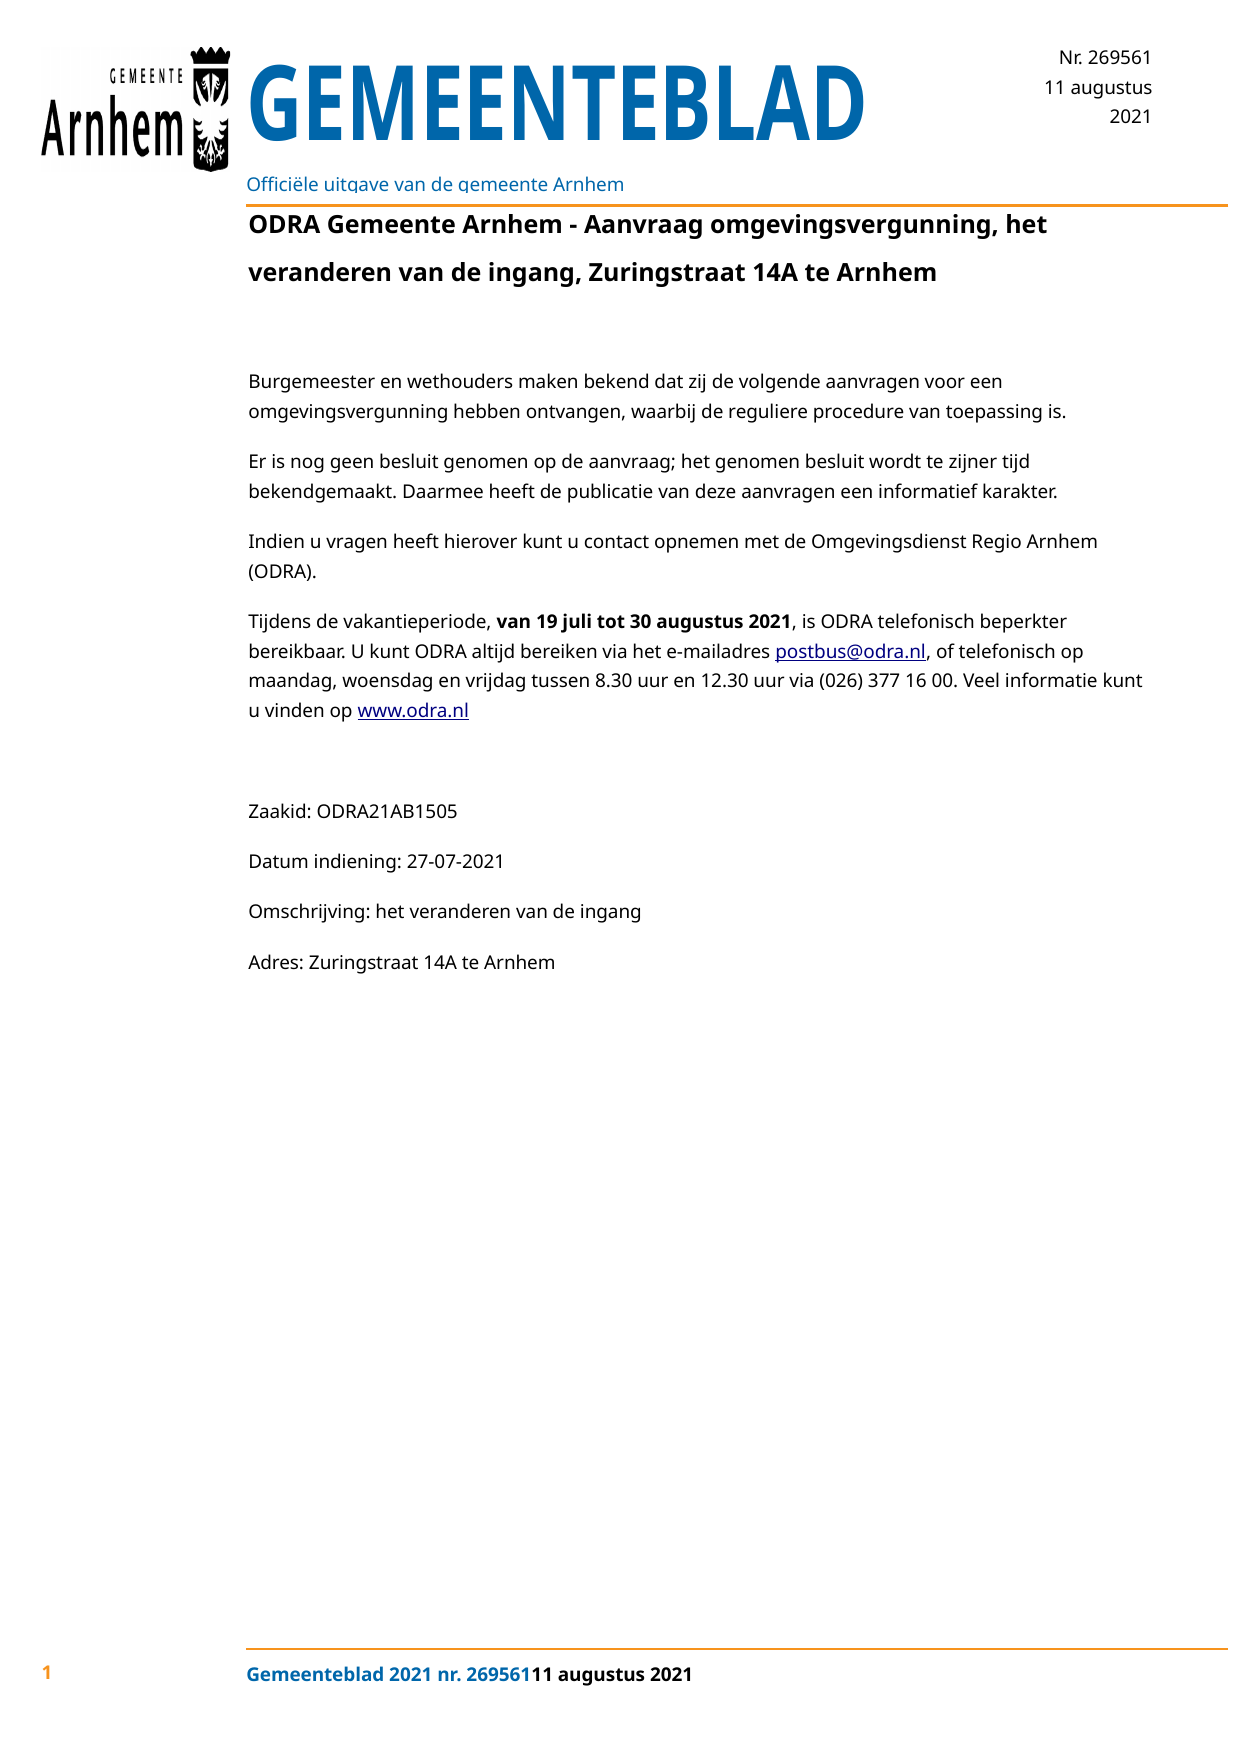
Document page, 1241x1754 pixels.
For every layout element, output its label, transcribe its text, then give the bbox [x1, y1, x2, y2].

text Burgemeester en wethouders maken bekend dat zij de volgende aanvragen voor een omgevingsvergunning hebben ontvangen, waarbij de reguliere procedure van toepassing is. [248, 368, 1152, 424]
picture [41, 47, 231, 172]
text Zaakid: ODRA21AB1505 [248, 798, 1152, 824]
text Omschrijving: het veranderen van de ingang [248, 899, 1152, 924]
text Er is nog geen besluit genomen op de aanvraag; het genomen besluit wordt te zijner tijd bekendgemaakt. Daarmee heeft de publicatie van deze aanvragen een informatief karakter. [248, 448, 1152, 504]
text Datum indiening: 27-07-2021 [248, 848, 1152, 874]
text ODRA Gemeente Arnhem - Aanvraag omgevingsvergunning, het veranderen van de ingang, Zuringstraat 14A te Arnhem [248, 207, 1152, 288]
text Adres: Zuringstraat 14A te Arnhem [248, 949, 1152, 975]
text Tijdens de vakantieperiode, van 19 juli tot 30 augustus 2021, is ODRA telefonisch beperkter bereikbaar. U kunt ODRA altijd bereiken via het e-mailadres postbus@odra.nl, of telefonisch op maandag, woensdag en vrijdag tussen 8.30 uur en 12.30 uur via (026) 377 16 00. Veel informatie kunt u vinden op www.odra.nl [248, 608, 1152, 723]
text Indien u vragen heeft hierover kunt u contact opnemen met de Omgevingsdienst Regio Arnhem (ODRA). [248, 528, 1152, 584]
